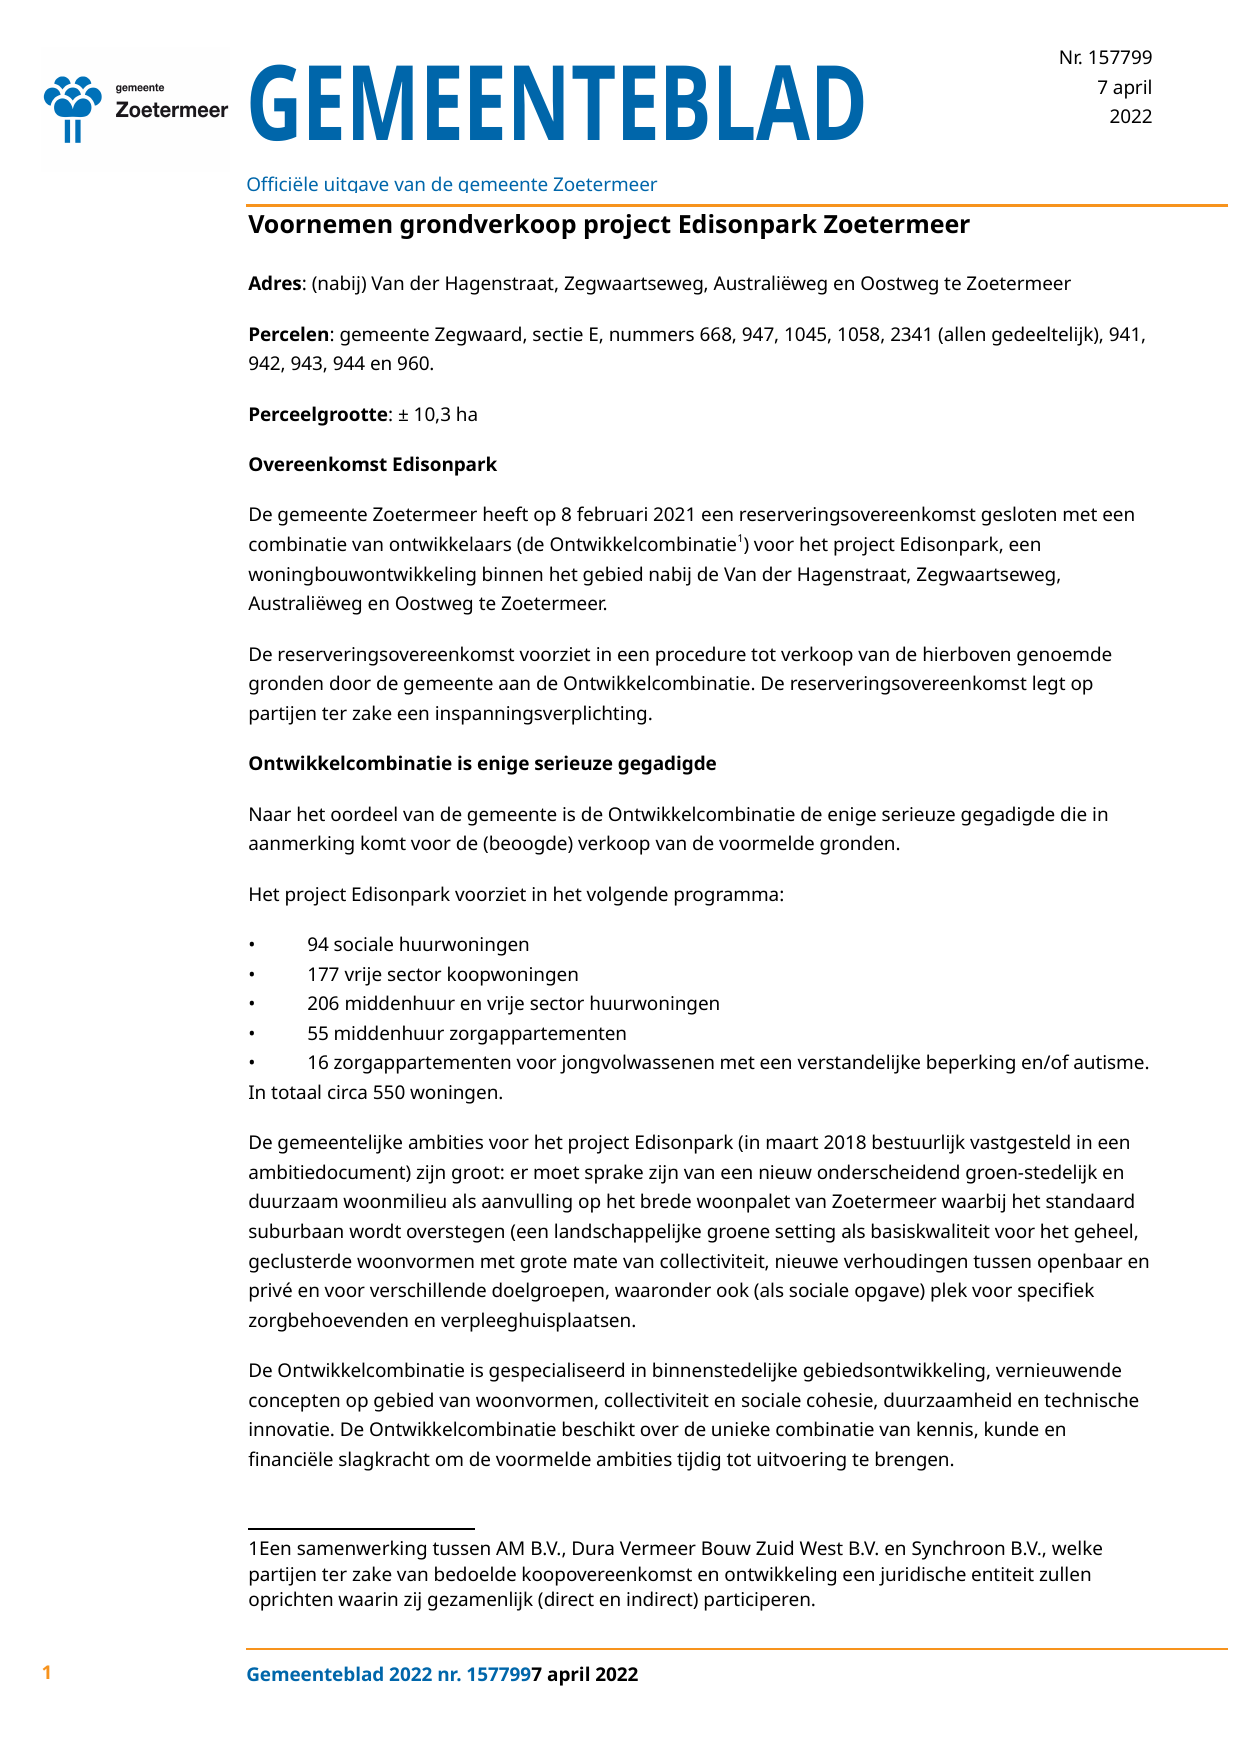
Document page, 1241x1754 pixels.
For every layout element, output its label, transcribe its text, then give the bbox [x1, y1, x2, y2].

list 55 middenhuur zorgappartementen [248, 1020, 1152, 1046]
text Adres: (nabij) Van der Hagenstraat, Zegwaartseweg, Australiëweg en Oostweg te Zoetermeer [248, 270, 1152, 296]
text Voornemen grondverkoop project Edisonpark Zoetermeer [248, 207, 1152, 241]
text De gemeentelijke ambities voor het project Edisonpark (in maart 2018 bestuurlijk vastgesteld in een ambitiedocument) zijn groot: er moet sprake zijn van een nieuw onderscheidend groen-stedelijk en duurzaam woonmilieu als aanvulling op het brede woonpalet van Zoetermeer waarbij het standaard suburbaan wordt overstegen (een landschappelijke groene setting als basiskwaliteit voor het geheel, geclusterde woonvormen met grote mate van collectiviteit, nieuwe verhoudingen tussen openbaar en privé en voor verschillende doelgroepen, waaronder ook (als sociale opgave) plek voor specifiek zorgbehoevenden en verpleeghuisplaatsen. [248, 1129, 1152, 1333]
text Percelen: gemeente Zegwaard, sectie E, nummers 668, 947, 1045, 1058, 2341 (allen gedeeltelijk), 941, 942, 943, 944 en 960. [248, 321, 1152, 376]
text De reserveringsovereenkomst voorziet in een procedure tot verkoop van de hierboven genoemde gronden door de gemeente aan de Ontwikkelcombinatie. De reserveringsovereenkomst legt op partijen ter zake een inspanningsverplichting. [248, 641, 1152, 726]
text De gemeente Zoetermeer heeft op 8 februari 2021 een reserveringsovereenkomst gesloten met een combinatie van ontwikkelaars (de Ontwikkelcombinatie) voor het project Edisonpark, een woningbouwontwikkeling binnen het gebied nabij de Van der Hagenstraat, Zegwaartseweg, Australiëweg en Oostweg te Zoetermeer. [248, 502, 1152, 616]
text De Ontwikkelcombinatie is gespecialiseerd in binnenstedelijke gebiedsontwikkeling, vernieuwende concepten op gebied van woonvormen, collectiviteit en sociale cohesie, duurzaamheid en technische innovatie. De Ontwikkelcombinatie beschikt over de unieke combinatie van kennis, kunde en financiële slagkracht om de voormelde ambities tijdig tot uitvoering te brengen. [248, 1357, 1152, 1472]
list 94 sociale huurwoningen [248, 931, 1152, 957]
text Naar het oordeel van de gemeente is de Ontwikkelcombinatie de enige serieuze gegadigde die in aanmerking komt voor de (beoogde) verkoop van de voormelde gronden. [248, 801, 1152, 856]
text Overeenkomst Edisonpark [248, 451, 1152, 477]
list 177 vrije sector koopwoningen [248, 961, 1152, 986]
text Perceelgrootte: ± 10,3 ha [248, 401, 1152, 426]
text Het project Edisonpark voorziet in het volgende programma: [248, 881, 1152, 906]
picture [41, 47, 231, 172]
text In totaal circa 550 woningen. [248, 1079, 1152, 1105]
list 206 middenhuur en vrije sector huurwoningen [248, 990, 1152, 1016]
text Ontwikkelcombinatie is enige serieuze gegadigde [248, 750, 1152, 776]
text Een samenwerking tussen AM B.V., Dura Vermeer Bouw Zuid West B.V. en Synchroon B.V., welke partijen ter zake van bedoelde koopovereenkomst en ontwikkeling een juridische entiteit zullen oprichten waarin zij gezamenlijk (direct en indirect) participeren. [248, 1535, 1152, 1612]
list 16 zorgappartementen voor jongvolwassenen met een verstandelijke beperking en/of autisme. [248, 1049, 1152, 1075]
